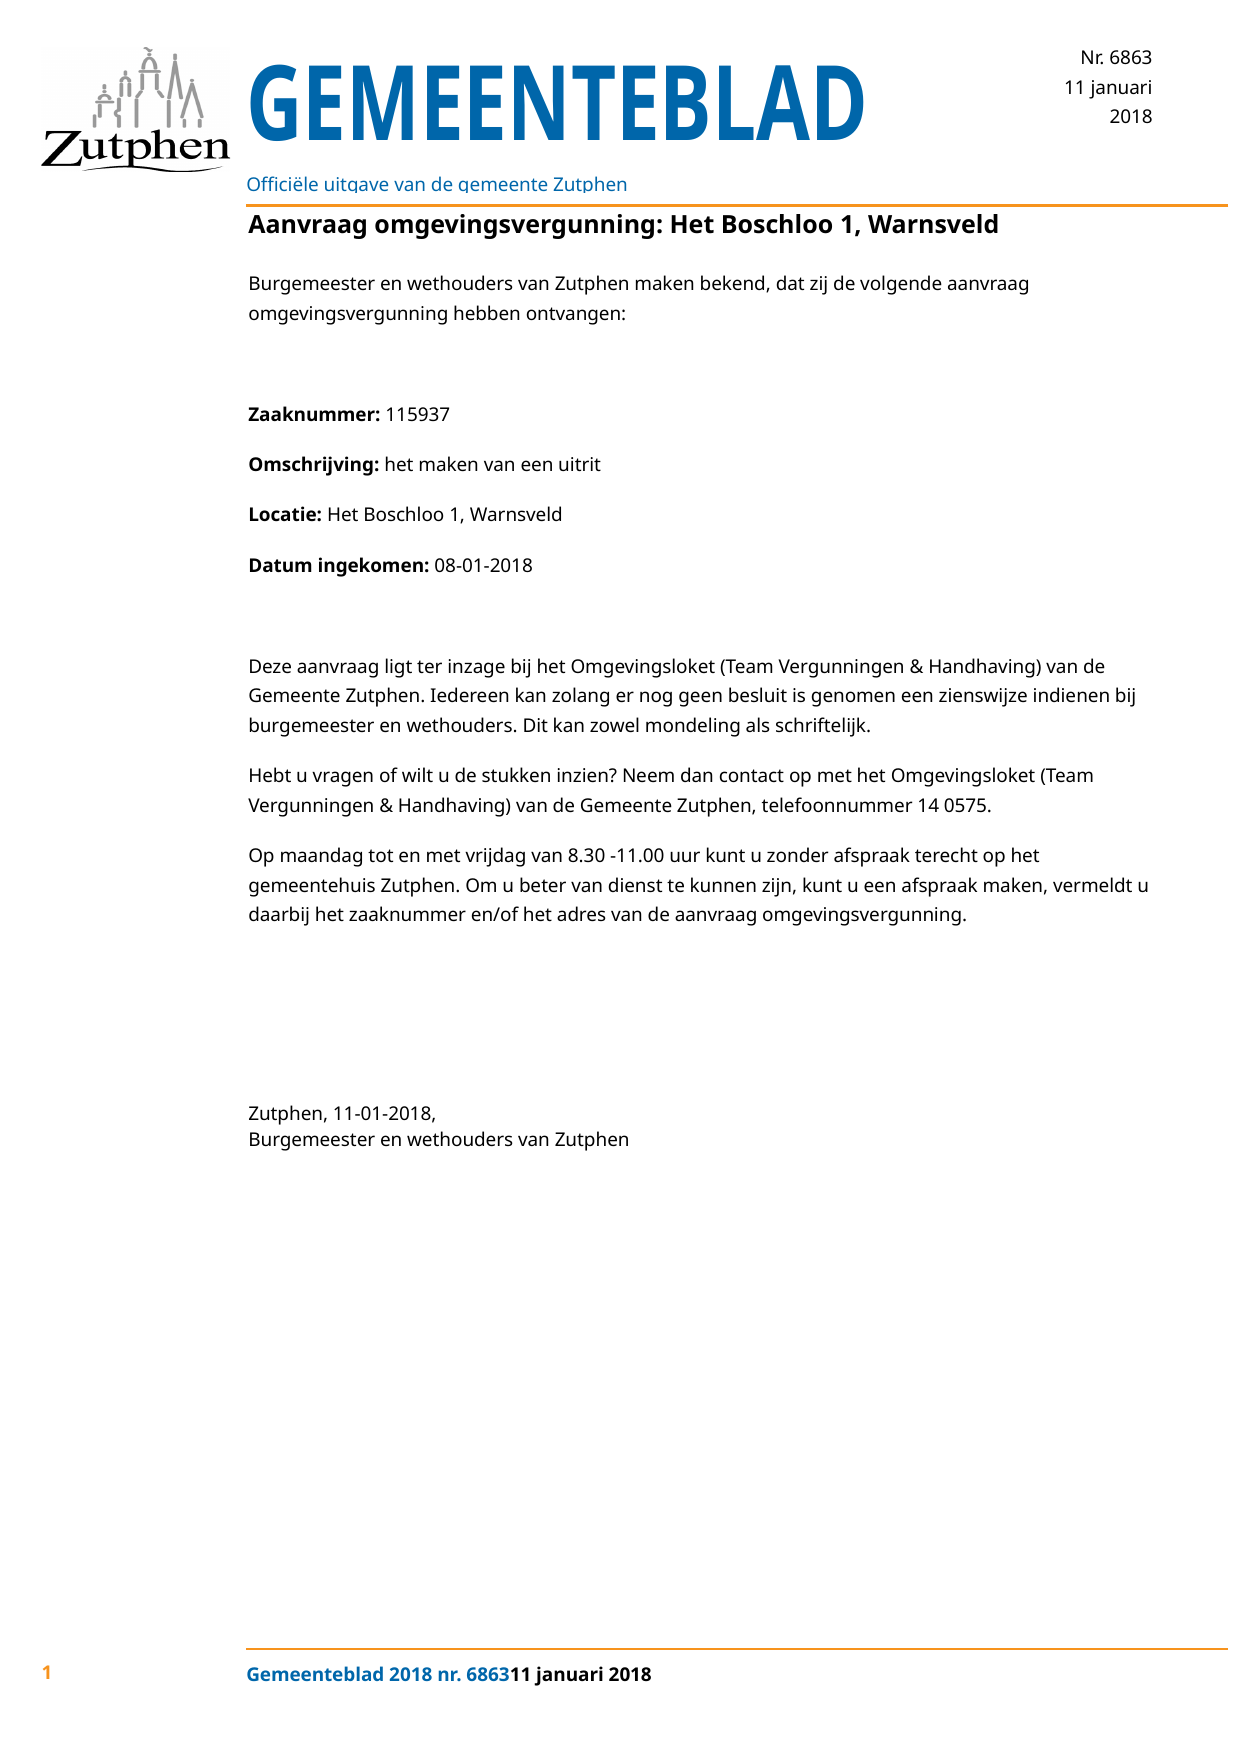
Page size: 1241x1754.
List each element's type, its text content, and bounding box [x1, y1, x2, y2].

text Burgemeester en wethouders van Zutphen [248, 1126, 1152, 1152]
text Op maandag tot en met vrijdag van 8.30 -11.00 uur kunt u zonder afspraak terecht op het gemeentehuis Zutphen. Om u beter van dienst te kunnen zijn, kunt u een afspraak maken, vermeldt u daarbij het zaaknummer en/of het adres van de aanvraag omgevingsvergunning. [248, 842, 1152, 927]
text Hebt u vragen of wilt u de stukken inzien? Neem dan contact op met het Omgevingsloket (Team Vergunningen & Handhaving) van de Gemeente Zutphen, telefoonnummer 14 0575. [248, 762, 1152, 818]
text Aanvraag omgevingsvergunning: Het Boschloo 1, Warnsveld [248, 207, 1152, 241]
text Zaaknummer: 115937 [248, 401, 1152, 426]
text Datum ingekomen: 08-01-2018 [248, 552, 1152, 578]
picture [41, 47, 231, 172]
text Locatie: Het Boschloo 1, Warnsveld [248, 502, 1152, 527]
text Omschrijving: het maken van een uitrit [248, 451, 1152, 477]
text Burgemeester en wethouders van Zutphen maken bekend, dat zij de volgende aanvraag omgevingsvergunning hebben ontvangen: [248, 270, 1152, 326]
text Deze aanvraag ligt ter inzage bij het Omgevingsloket (Team Vergunningen & Handhaving) van de Gemeente Zutphen. Iedereen kan zolang er nog geen besluit is genomen een zienswijze indienen bij burgemeester en wethouders. Dit kan zowel mondeling als schriftelijk. [248, 653, 1152, 738]
text Zutphen, 11-01-2018, [248, 1101, 1152, 1126]
